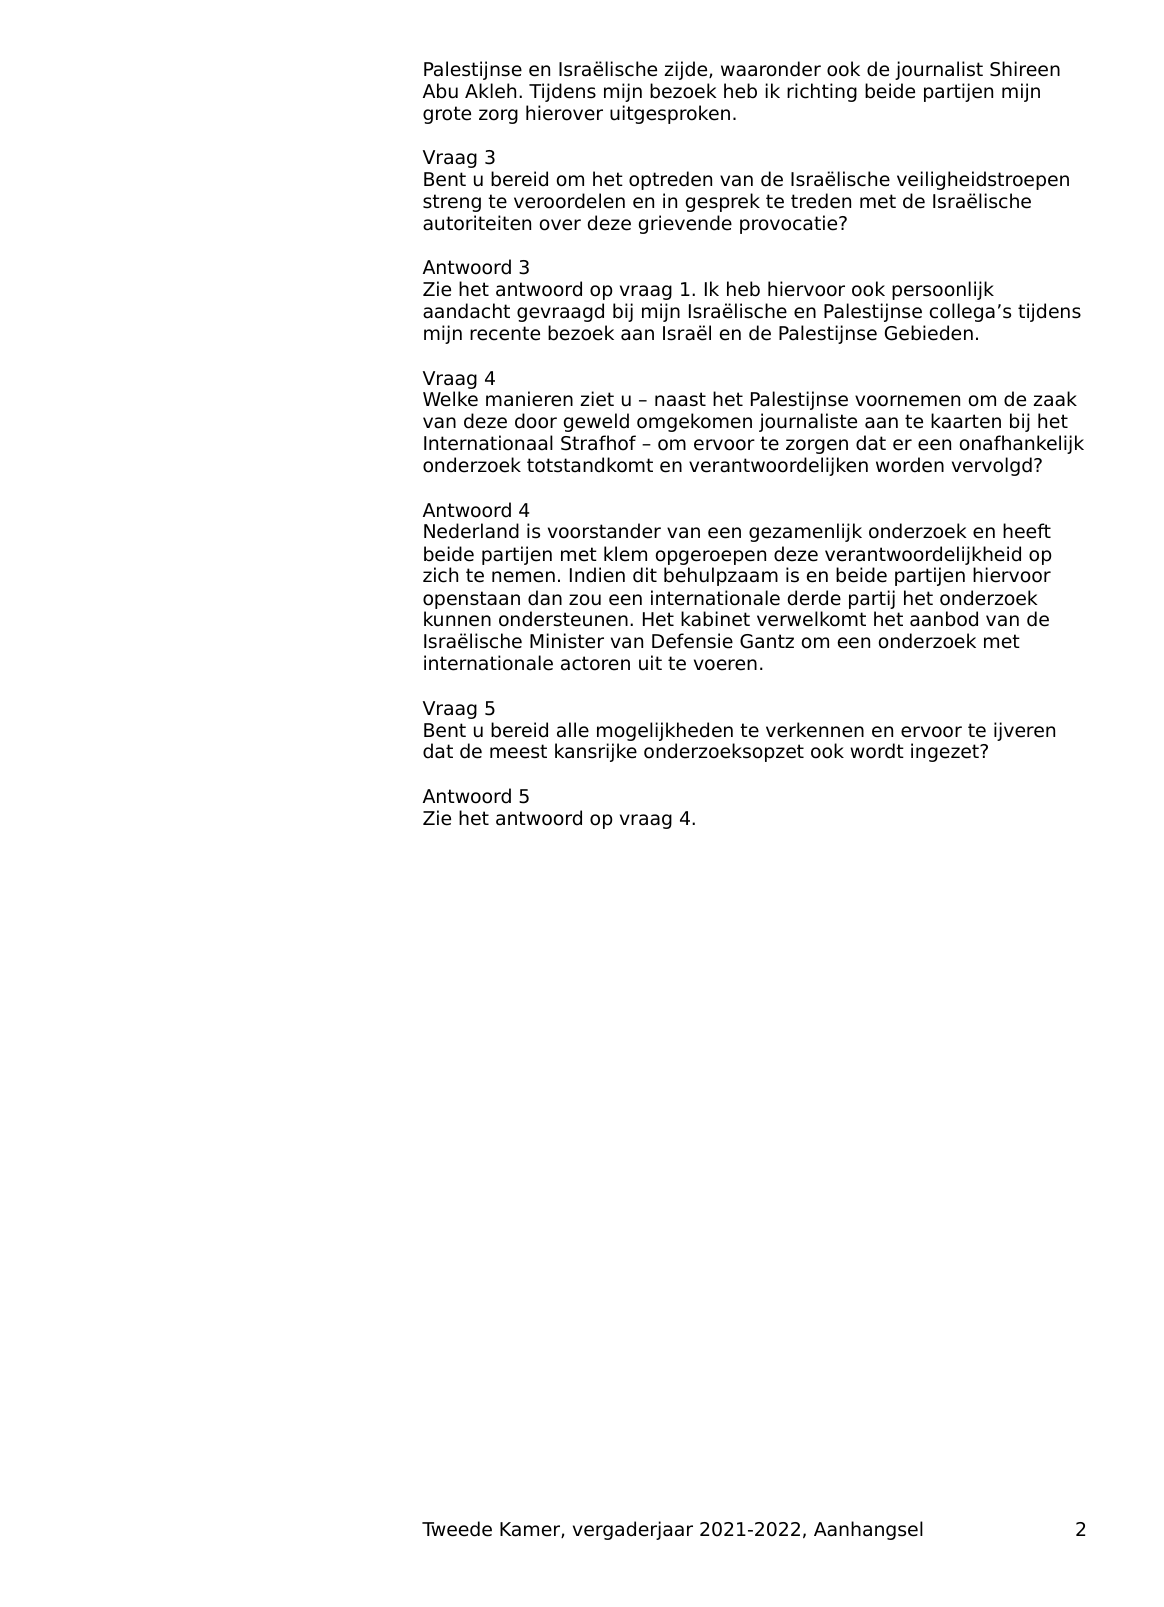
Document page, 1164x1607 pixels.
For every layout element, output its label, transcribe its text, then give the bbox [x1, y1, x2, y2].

text Vraag 3 [422, 147, 1087, 169]
text Antwoord 3 [422, 257, 1087, 279]
text Palestijnse en Israëlische zijde, waaronder ook de journalist Shireen Abu Akleh. Tijdens mijn bezoek heb ik richting beide partijen mijn grote zorg hierover uitgesproken. [422, 59, 1087, 125]
text Vraag 5 [422, 697, 1087, 719]
text Antwoord 5 [422, 786, 1087, 808]
text Vraag 4 [422, 367, 1087, 389]
text Bent u bereid om het optreden van de Israëlische veiligheidstroepen streng te veroordelen en in gesprek te treden met de Israëlische autoriteiten over deze grievende provocatie? [422, 169, 1087, 235]
text Zie het antwoord op vraag 4. [422, 808, 1087, 829]
text Welke manieren ziet u – naast het Palestijnse voornemen om de zaak van deze door geweld omgekomen journaliste aan te kaarten bij het Internationaal Strafhof – om ervoor te zorgen dat er een onafhankelijk onderzoek totstandkomt en verantwoordelijken worden vervolgd? [422, 389, 1087, 477]
text Bent u bereid alle mogelijkheden te verkennen en ervoor te ijveren dat de meest kansrijke onderzoeksopzet ook wordt ingezet? [422, 719, 1087, 763]
text Nederland is voorstander van een gezamenlijk onderzoek en heeft beide partijen met klem opgeroepen deze verantwoordelijkheid op zich te nemen. Indien dit behulpzaam is en beide partijen hiervoor openstaan dan zou een internationale derde partij het onderzoek kunnen ondersteunen. Het kabinet verwelkomt het aanbod van de Israëlische Minister van Defensie Gantz om een onderzoek met internationale actoren uit te voeren. [422, 521, 1087, 675]
text Zie het antwoord op vraag 1. Ik heb hiervoor ook persoonlijk aandacht gevraagd bij mijn Israëlische en Palestijnse collega’s tijdens mijn recente bezoek aan Israël en de Palestijnse Gebieden. [422, 279, 1087, 345]
text Antwoord 4 [422, 499, 1087, 521]
